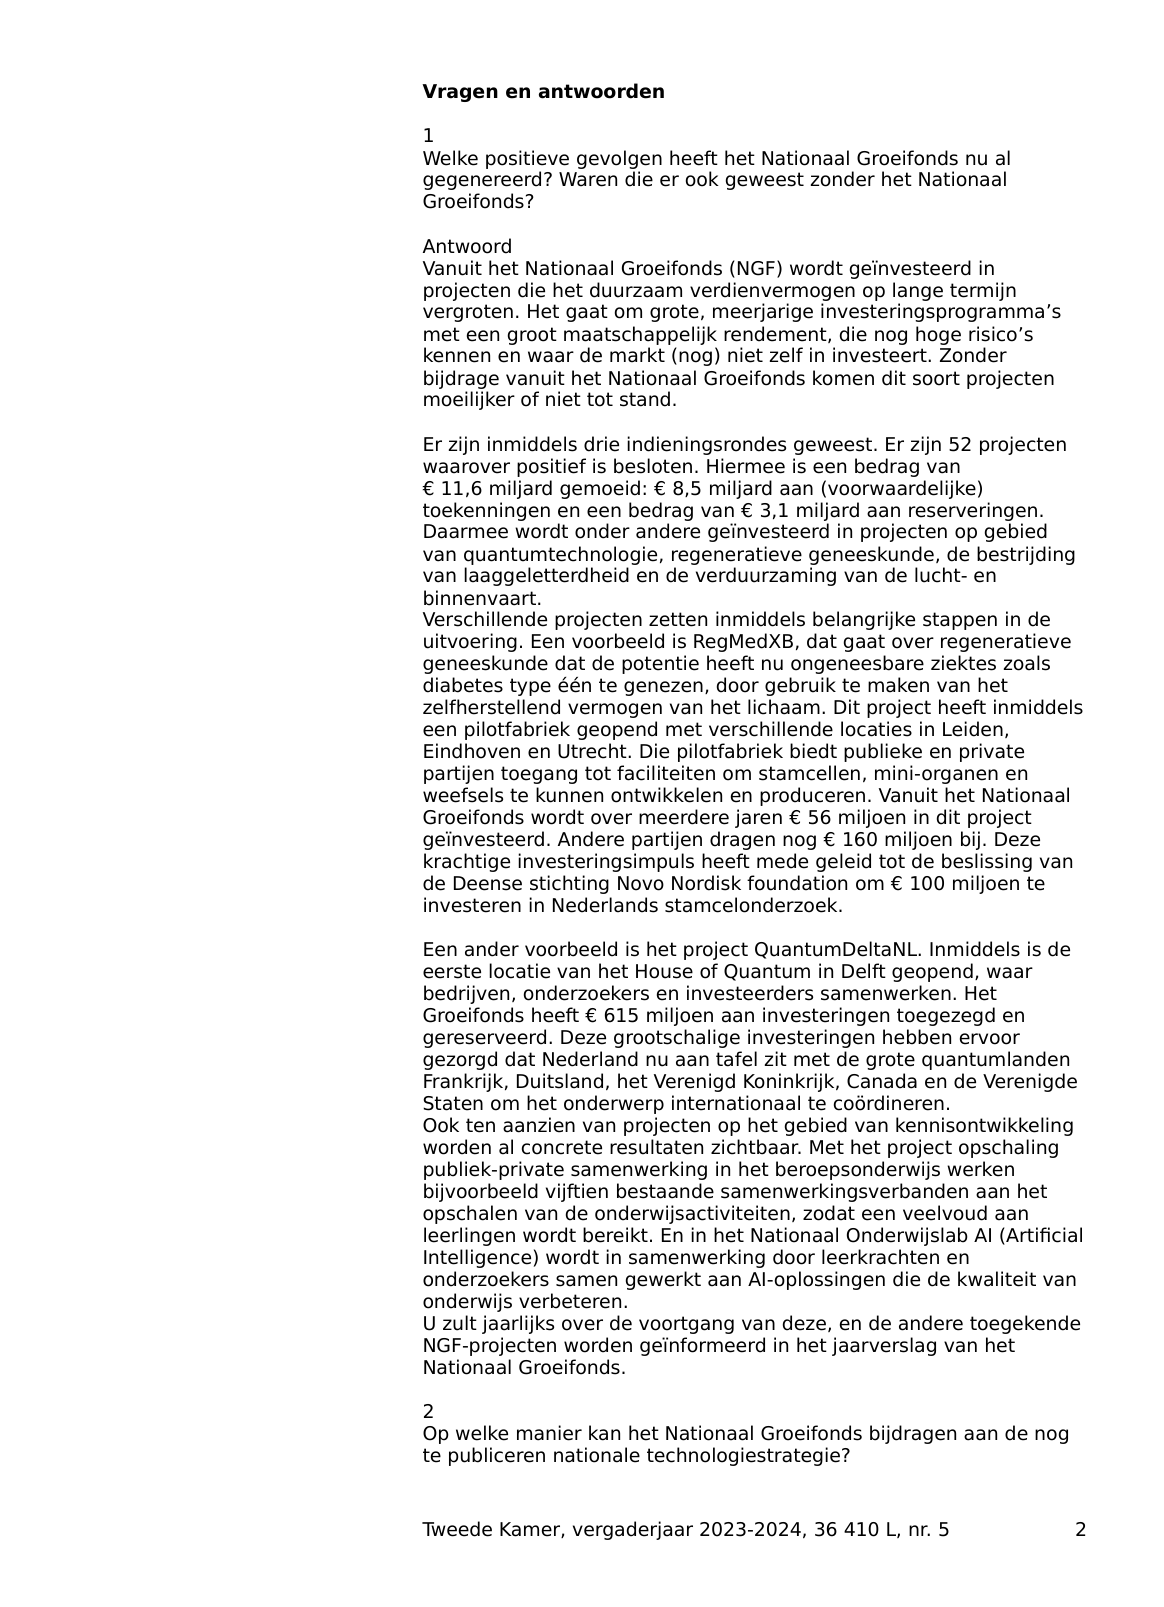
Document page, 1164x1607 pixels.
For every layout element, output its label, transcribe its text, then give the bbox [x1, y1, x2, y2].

text Op welke manier kan het Nationaal Groeifonds bijdragen aan de nog te publiceren nationale technologiestrategie? [422, 1423, 1087, 1467]
text Antwoord [422, 236, 1087, 257]
text Ook ten aanzien van projecten op het gebied van kennisontwikkeling worden al concrete resultaten zichtbaar. Met het project opschaling publiek-private samenwerking in het beroepsonderwijs werken bijvoorbeeld vijftien bestaande samenwerkingsverbanden aan het opschalen van de onderwijsactiviteiten, zodat een veelvoud aan leerlingen wordt bereikt. En in het Nationaal Onderwijslab AI (Artificial Intelligence) wordt in samenwerking door leerkrachten en onderzoekers samen gewerkt aan AI-oplossingen die de kwaliteit van onderwijs verbeteren. [422, 1115, 1087, 1313]
text U zult jaarlijks over de voortgang van deze, en de andere toegekende NGF-projecten worden geïnformeerd in het jaarverslag van het Nationaal Groeifonds. [422, 1313, 1087, 1379]
subtitle Vragen en antwoorden [422, 81, 1087, 103]
text 1 [422, 125, 1087, 147]
text Er zijn inmiddels drie indieningsrondes geweest. Er zijn 52 projecten waarover positief is besloten. Hiermee is een bedrag van € 11,6 miljard gemoeid: € 8,5 miljard aan (voorwaardelijke) toekenningen en een bedrag van € 3,1 miljard aan reserveringen. Daarmee wordt onder andere geïnvesteerd in projecten op gebied van quantumtechnologie, regeneratieve geneeskunde, de bestrijding van laaggeletterdheid en de verduurzaming van de lucht- en binnenvaart. [422, 433, 1087, 609]
text Verschillende projecten zetten inmiddels belangrijke stappen in de uitvoering. Een voorbeeld is RegMedXB, dat gaat over regeneratieve geneeskunde dat de potentie heeft nu ongeneesbare ziektes zoals diabetes type één te genezen, door gebruik te maken van het zelfherstellend vermogen van het lichaam. Dit project heeft inmiddels een pilotfabriek geopend met verschillende locaties in Leiden, Eindhoven en Utrecht. Die pilotfabriek biedt publieke en private partijen toegang tot faciliteiten om stamcellen, mini-organen en weefsels te kunnen ontwikkelen en produceren. Vanuit het Nationaal Groeifonds wordt over meerdere jaren € 56 miljoen in dit project geïnvesteerd. Andere partijen dragen nog € 160 miljoen bij. Deze krachtige investeringsimpuls heeft mede geleid tot de beslissing van de Deense stichting Novo Nordisk foundation om € 100 miljoen te investeren in Nederlands stamcelonderzoek. [422, 609, 1087, 917]
text Vanuit het Nationaal Groeifonds (NGF) wordt geïnvesteerd in projecten die het duurzaam verdienvermogen op lange termijn vergroten. Het gaat om grote, meerjarige investeringsprogramma’s met een groot maatschappelijk rendement, die nog hoge risico’s kennen en waar de markt (nog) niet zelf in investeert. Zonder bijdrage vanuit het Nationaal Groeifonds komen dit soort projecten moeilijker of niet tot stand. [422, 257, 1087, 411]
text 2 [422, 1401, 1087, 1423]
text Welke positieve gevolgen heeft het Nationaal Groeifonds nu al gegenereerd? Waren die er ook geweest zonder het Nationaal Groeifonds? [422, 147, 1087, 213]
text Een ander voorbeeld is het project QuantumDeltaNL. Inmiddels is de eerste locatie van het House of Quantum in Delft geopend, waar bedrijven, onderzoekers en investeerders samenwerken. Het Groeifonds heeft € 615 miljoen aan investeringen toegezegd en gereserveerd. Deze grootschalige investeringen hebben ervoor gezorgd dat Nederland nu aan tafel zit met de grote quantumlanden Frankrijk, Duitsland, het Verenigd Koninkrijk, Canada en de Verenigde Staten om het onderwerp internationaal te coördineren. [422, 939, 1087, 1115]
